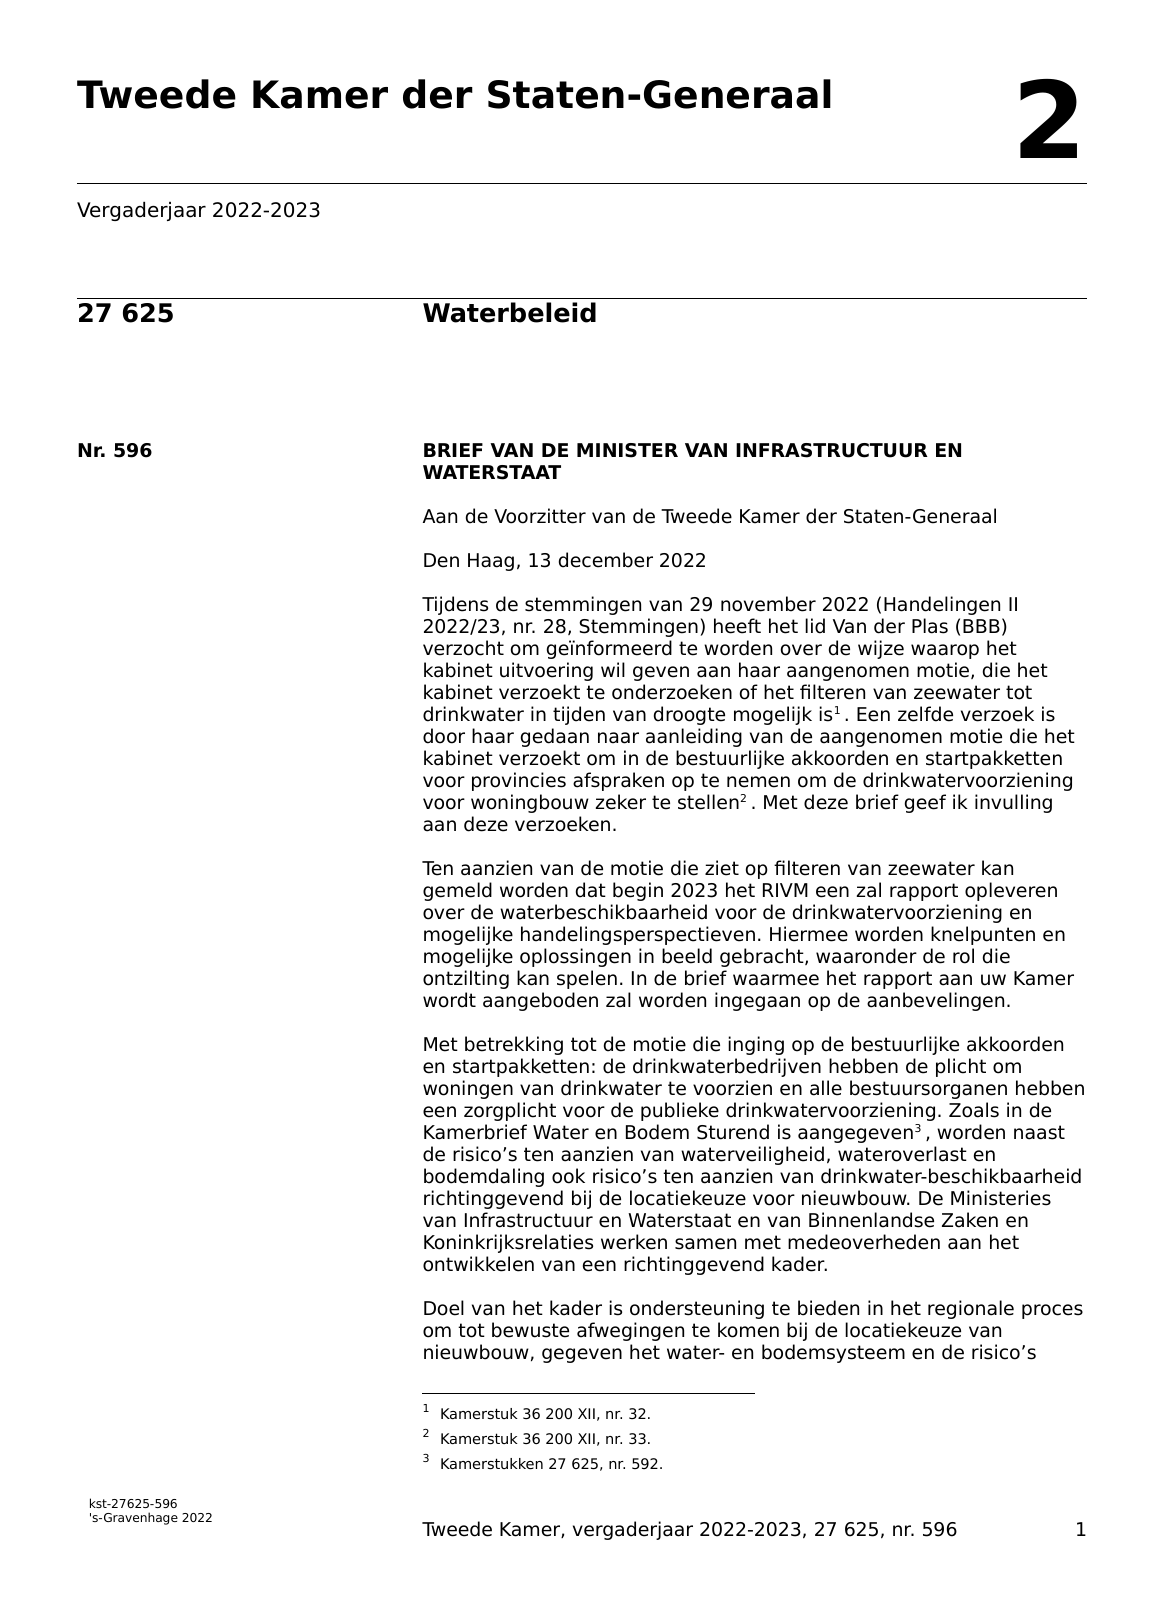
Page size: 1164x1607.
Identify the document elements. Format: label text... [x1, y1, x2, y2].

text Ten aanzien van de motie die ziet op filteren van zeewater kan gemeld worden dat begin 2023 het RIVM een zal rapport opleveren over de waterbeschikbaarheid voor de drinkwatervoorziening en mogelijke handelingsperspectieven. Hiermee worden knelpunten en mogelijke oplossingen in beeld gebracht, waaronder de rol die ontzilting kan spelen. In de brief waarmee het rapport aan uw Kamer wordt aangeboden zal worden ingegaan op de aanbevelingen. [422, 858, 1087, 1012]
subtitle Nr. 596 BRIEF VAN DE MINISTER VAN INFRASTRUCTUUR EN WATERSTAAT [77, 440, 1087, 484]
text Kamerstuk 36 200 XII, nr. 32. [422, 1402, 1087, 1424]
subtitle 27 625 Waterbeleid [77, 299, 1087, 329]
text Kamerstukken 27 625, nr. 592. [422, 1452, 1087, 1474]
text Den Haag, 13 december 2022 [422, 550, 1087, 572]
text 's-Gravenhage 2022 [88, 1511, 323, 1525]
text Tijdens de stemmingen van 29 november 2022 (Handelingen II 2022/23, nr. 28, Stemmingen) heeft het lid Van der Plas (BBB) verzocht om geïnformeerd te worden over de wijze waarop het kabinet uitvoering wil geven aan haar aangenomen motie, die het kabinet verzoekt te onderzoeken of het filteren van zeewater tot drinkwater in tijden van droogte mogelijk is. Een zelfde verzoek is door haar gedaan naar aanleiding van de aangenomen motie die het kabinet verzoekt om in de bestuurlijke akkoorden en startpakketten voor provincies afspraken op te nemen om de drinkwatervoorziening voor woningbouw zeker te stellen. Met deze brief geef ik invulling aan deze verzoeken. [422, 594, 1087, 836]
text Doel van het kader is ondersteuning te bieden in het regionale proces om tot bewuste afwegingen te komen bij de locatiekeuze van nieuwbouw, gegeven het water- en bodemsysteem en de risico’s [422, 1298, 1087, 1364]
table_header Tweede Kamer der Staten-Generaal [77, 59, 886, 183]
text Met betrekking tot de motie die inging op de bestuurlijke akkoorden en startpakketten: de drinkwaterbedrijven hebben de plicht om woningen van drinkwater te voorzien en alle bestuursorganen hebben een zorgplicht voor de publieke drinkwatervoorziening. Zoals in de Kamerbrief Water en Bodem Sturend is aangegeven, worden naast de risico’s ten aanzien van waterveiligheid, wateroverlast en bodemdaling ook risico’s ten aanzien van drinkwater-beschikbaarheid richtinggevend bij de locatiekeuze voor nieuwbouw. De Ministeries van Infrastructuur en Waterstaat en van Binnenlandse Zaken en Koninkrijksrelaties werken samen met medeoverheden aan het ontwikkelen van een richtinggevend kader. [422, 1034, 1087, 1276]
text kst-27625-596 [88, 1497, 323, 1511]
text Aan de Voorzitter van de Tweede Kamer der Staten-Generaal [422, 506, 1087, 528]
text Kamerstuk 36 200 XII, nr. 33. [422, 1427, 1087, 1449]
table_header 2 [886, 59, 1087, 183]
table_cell Vergaderjaar 2022-2023 [77, 184, 1087, 298]
